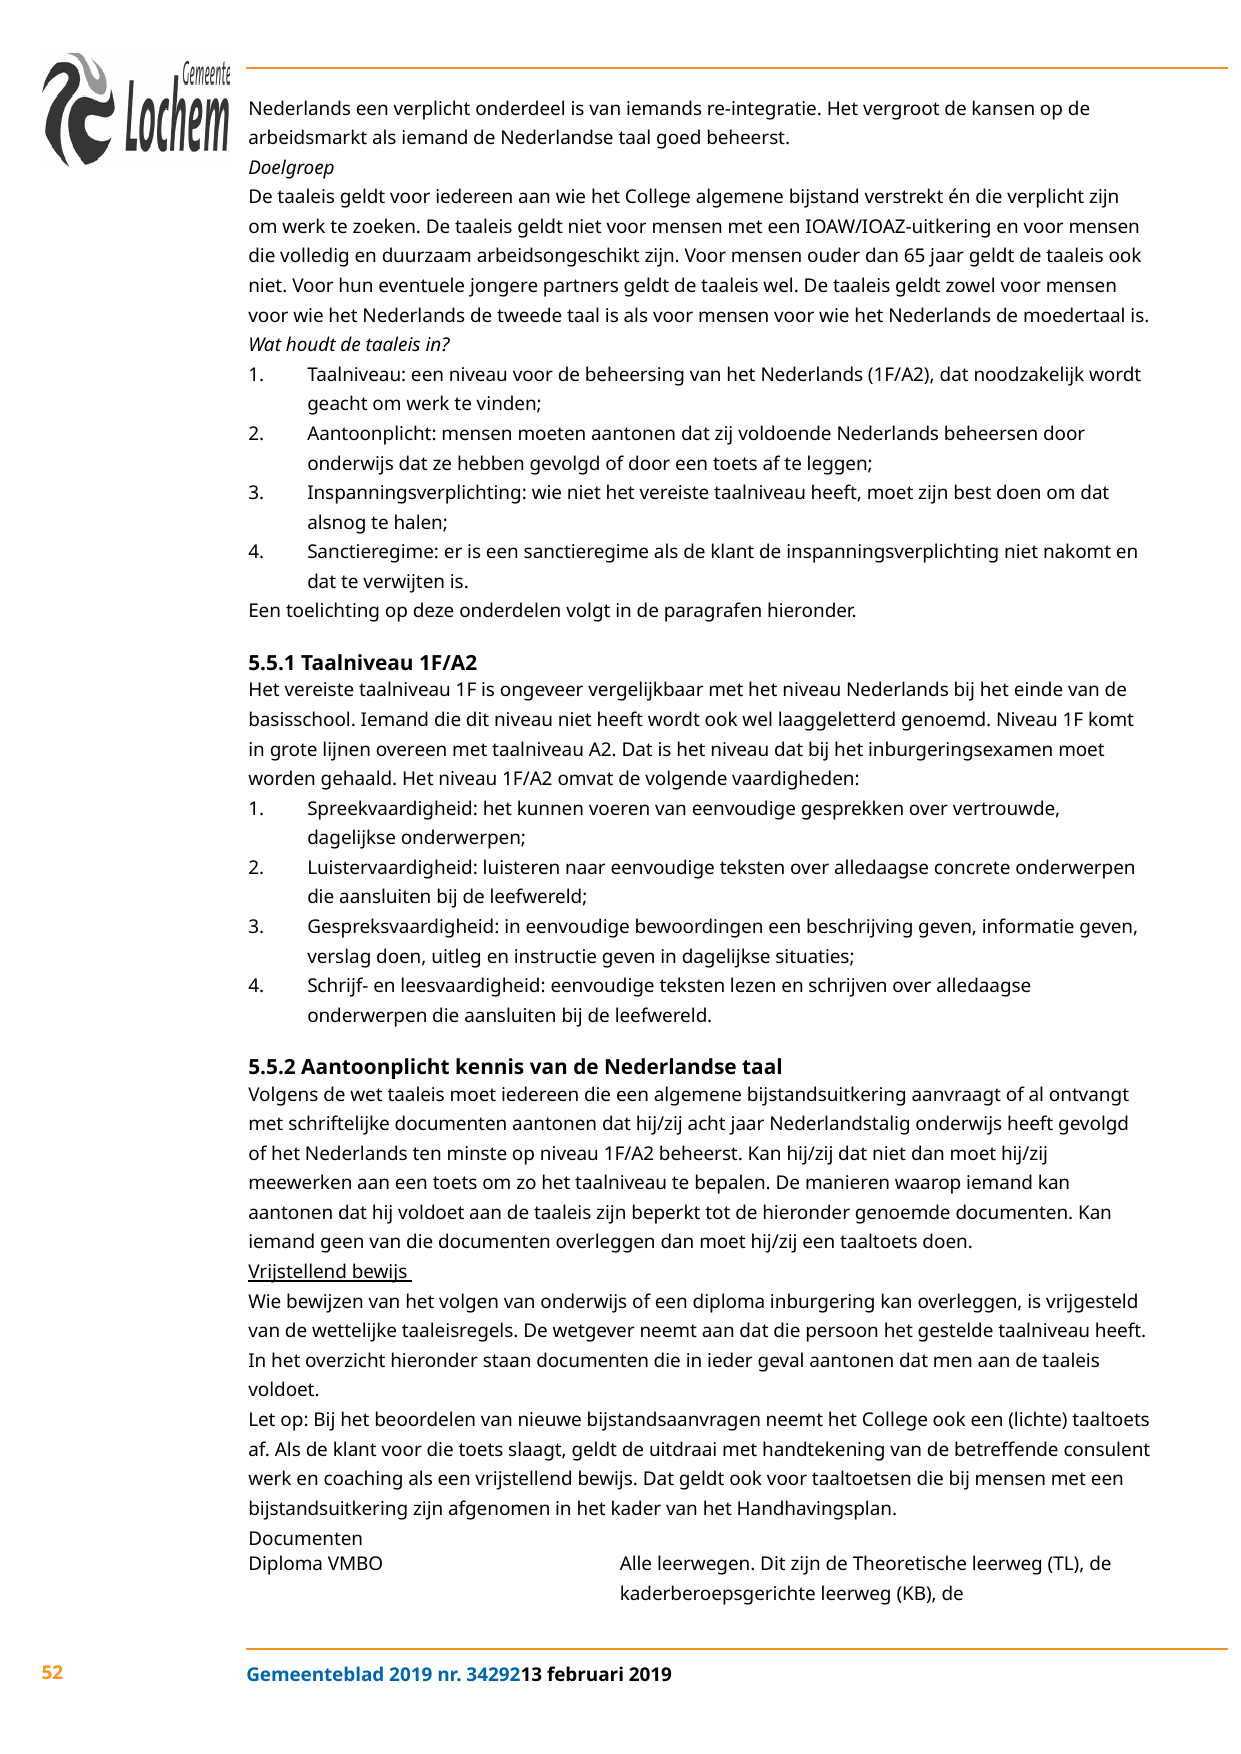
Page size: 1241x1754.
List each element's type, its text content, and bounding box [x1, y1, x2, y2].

list Sanctieregime: er is een sanctieregime als de klant de inspanningsverplichting niet nakomt en dat te verwijten is. [248, 538, 1152, 594]
list Inspanningsverplichting: wie niet het vereiste taalniveau heeft, moet zijn best doen om dat alsnog te halen; [248, 479, 1152, 535]
text Nederlands een verplicht onderdeel is van iemands re-integratie. Het vergroot de kansen op de arbeidsmarkt als iemand de Nederlandse taal goed beheerst. [248, 95, 1152, 150]
text 5.5.1 Taalniveau 1F/A2 [248, 648, 1152, 677]
text Vrijstellend bewijs [248, 1258, 1152, 1284]
list Aantoonplicht: mensen moeten aantonen dat zij voldoende Nederlands beheersen door onderwijs dat ze hebben gevolgd of door een toets af te leggen; [248, 420, 1152, 476]
list Schrijf- en leesvaardigheid: eenvoudige teksten lezen en schrijven over alledaagse onderwerpen die aansluiten bij de leefwereld. [248, 972, 1152, 1028]
table_cell Alle leerwegen. Dit zijn de Theoretische leerweg (TL), de kaderberoepsgerichte leerweg (KB), de [620, 1550, 1152, 1606]
picture [41, 47, 231, 172]
text Wat houdt de taaleis in? [248, 331, 1152, 357]
text Let op: Bij het beoordelen van nieuwe bijstandsaanvragen neemt het College ook een (lichte) taaltoets af. Als de klant voor die toets slaagt, geldt de uitdraai met handtekening van de betreffende consulent werk en coaching als een vrijstellend bewijs. Dat geldt ook voor taaltoetsen die bij mensen met een bijstandsuitkering zijn afgenomen in het kader van het Handhavingsplan. [248, 1406, 1152, 1521]
table_cell Diploma VMBO [248, 1550, 619, 1606]
text Wie bewijzen van het volgen van onderwijs of een diploma inburgering kan overleggen, is vrijgesteld van de wettelijke taaleisregels. De wetgever neemt aan dat die persoon het gestelde taalniveau heeft. In het overzicht hieronder staan documenten die in ieder geval aantonen dat men aan de taaleis voldoet. [248, 1288, 1152, 1402]
list Luistervaardigheid: luisteren naar eenvoudige teksten over alledaagse concrete onderwerpen die aansluiten bij de leefwereld; [248, 854, 1152, 909]
text De taaleis geldt voor iedereen aan wie het College algemene bijstand verstrekt én die verplicht zijn om werk te zoeken. De taaleis geldt niet voor mensen met een IOAW/IOAZ-uitkering en voor mensen die volledig en duurzaam arbeidsongeschikt zijn. Voor mensen ouder dan 65 jaar geldt de taaleis ook niet. Voor hun eventuele jongere partners geldt de taaleis wel. De taaleis geldt zowel voor mensen voor wie het Nederlands de tweede taal is als voor mensen voor wie het Nederlands de moedertaal is. [248, 183, 1152, 328]
text 5.5.2 Aantoonplicht kennis van de Nederlandse taal [248, 1052, 1152, 1081]
text Volgens de wet taaleis moet iedereen die een algemene bijstandsuitkering aanvraagt of al ontvangt met schriftelijke documenten aantonen dat hij/zij acht jaar Nederlandstalig onderwijs heeft gevolgd of het Nederlands ten minste op niveau 1F/A2 beheerst. Kan hij/zij dat niet dan moet hij/zij meewerken aan een toets om zo het taalniveau te bepalen. De manieren waarop iemand kan aantonen dat hij voldoet aan de taaleis zijn beperkt tot de hieronder genoemde documenten. Kan iemand geen van die documenten overleggen dan moet hij/zij een taaltoets doen. [248, 1081, 1152, 1254]
list Spreekvaardigheid: het kunnen voeren van eenvoudige gesprekken over vertrouwde, dagelijkse onderwerpen; [248, 795, 1152, 850]
text Een toelichting op deze onderdelen volgt in de paragrafen hieronder. [248, 598, 1152, 623]
table_header [620, 1525, 1152, 1550]
text Doelgroep [248, 154, 1152, 180]
table_header Documenten [248, 1525, 619, 1550]
list Taalniveau: een niveau voor de beheersing van het Nederlands (1F/A2), dat noodzakelijk wordt geacht om werk te vinden; [248, 361, 1152, 416]
list Gespreksvaardigheid: in eenvoudige bewoordingen een beschrijving geven, informatie geven, verslag doen, uitleg en instructie geven in dagelijkse situaties; [248, 913, 1152, 968]
text Het vereiste taalniveau 1F is ongeveer vergelijkbaar met het niveau Nederlands bij het einde van de basisschool. Iemand die dit niveau niet heeft wordt ook wel laaggeletterd genoemd. Niveau 1F komt in grote lijnen overeen met taalniveau A2. Dat is het niveau dat bij het inburgeringsexamen moet worden gehaald. Het niveau 1F/A2 omvat de volgende vaardigheden: [248, 677, 1152, 791]
